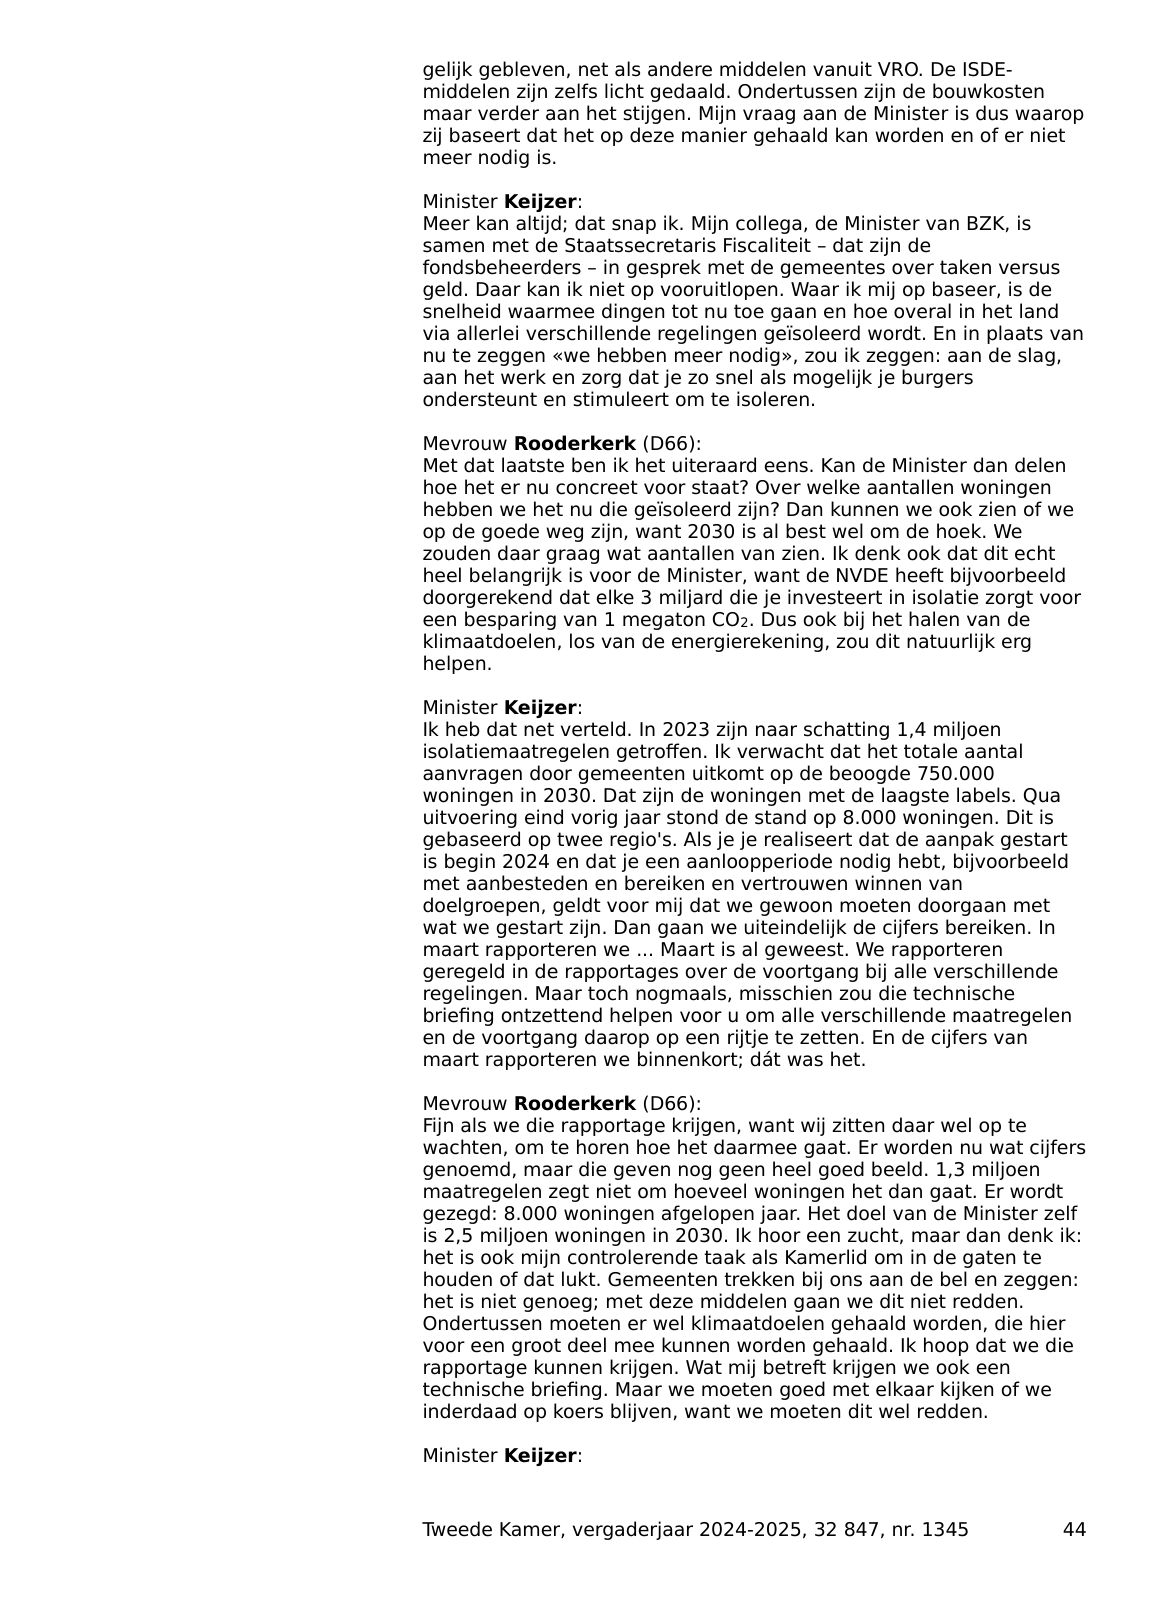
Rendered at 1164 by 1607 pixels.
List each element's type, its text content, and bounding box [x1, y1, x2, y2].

text Minister Keijzer: [422, 697, 1087, 719]
text Mevrouw Rooderkerk (D66): [422, 433, 1087, 455]
text Fijn als we die rapportage krijgen, want wij zitten daar wel op te wachten, om te horen hoe het daarmee gaat. Er worden nu wat cijfers genoemd, maar die geven nog geen heel goed beeld. 1,3 miljoen maatregelen zegt niet om hoeveel woningen het dan gaat. Er wordt gezegd: 8.000 woningen afgelopen jaar. Het doel van de Minister zelf is 2,5 miljoen woningen in 2030. Ik hoor een zucht, maar dan denk ik: het is ook mijn controlerende taak als Kamerlid om in de gaten te houden of dat lukt. Gemeenten trekken bij ons aan de bel en zeggen: het is niet genoeg; met deze middelen gaan we dit niet redden. Ondertussen moeten er wel klimaatdoelen gehaald worden, die hier voor een groot deel mee kunnen worden gehaald. Ik hoop dat we die rapportage kunnen krijgen. Wat mij betreft krijgen we ook een technische briefing. Maar we moeten goed met elkaar kijken of we inderdaad op koers blijven, want we moeten dit wel redden. [422, 1115, 1087, 1423]
text gelijk gebleven, net als andere middelen vanuit VRO. De ISDE-middelen zijn zelfs licht gedaald. Ondertussen zijn de bouwkosten maar verder aan het stijgen. Mijn vraag aan de Minister is dus waarop zij baseert dat het op deze manier gehaald kan worden en of er niet meer nodig is. [422, 59, 1087, 169]
text Minister Keijzer: [422, 1445, 1087, 1467]
text Minister Keijzer: [422, 191, 1087, 213]
text Met dat laatste ben ik het uiteraard eens. Kan de Minister dan delen hoe het er nu concreet voor staat? Over welke aantallen woningen hebben we het nu die geïsoleerd zijn? Dan kunnen we ook zien of we op de goede weg zijn, want 2030 is al best wel om de hoek. We zouden daar graag wat aantallen van zien. Ik denk ook dat dit echt heel belangrijk is voor de Minister, want de NVDE heeft bijvoorbeeld doorgerekend dat elke 3 miljard die je investeert in isolatie zorgt voor een besparing van 1 megaton CO2. Dus ook bij het halen van de klimaatdoelen, los van de energierekening, zou dit natuurlijk erg helpen. [422, 455, 1087, 675]
text Meer kan altijd; dat snap ik. Mijn collega, de Minister van BZK, is samen met de Staatssecretaris Fiscaliteit – dat zijn de fondsbeheerders – in gesprek met de gemeentes over taken versus geld. Daar kan ik niet op vooruitlopen. Waar ik mij op baseer, is de snelheid waarmee dingen tot nu toe gaan en hoe overal in het land via allerlei verschillende regelingen geïsoleerd wordt. En in plaats van nu te zeggen «we hebben meer nodig», zou ik zeggen: aan de slag, aan het werk en zorg dat je zo snel als mogelijk je burgers ondersteunt en stimuleert om te isoleren. [422, 213, 1087, 411]
text Ik heb dat net verteld. In 2023 zijn naar schatting 1,4 miljoen isolatiemaatregelen getroffen. Ik verwacht dat het totale aantal aanvragen door gemeenten uitkomt op de beoogde 750.000 woningen in 2030. Dat zijn de woningen met de laagste labels. Qua uitvoering eind vorig jaar stond de stand op 8.000 woningen. Dit is gebaseerd op twee regio's. Als je je realiseert dat de aanpak gestart is begin 2024 en dat je een aanloopperiode nodig hebt, bijvoorbeeld met aanbesteden en bereiken en vertrouwen winnen van doelgroepen, geldt voor mij dat we gewoon moeten doorgaan met wat we gestart zijn. Dan gaan we uiteindelijk de cijfers bereiken. In maart rapporteren we ... Maart is al geweest. We rapporteren geregeld in de rapportages over de voortgang bij alle verschillende regelingen. Maar toch nogmaals, misschien zou die technische briefing ontzettend helpen voor u om alle verschillende maatregelen en de voortgang daarop op een rijtje te zetten. En de cijfers van maart rapporteren we binnenkort; dát was het. [422, 719, 1087, 1071]
text Mevrouw Rooderkerk (D66): [422, 1093, 1087, 1115]
